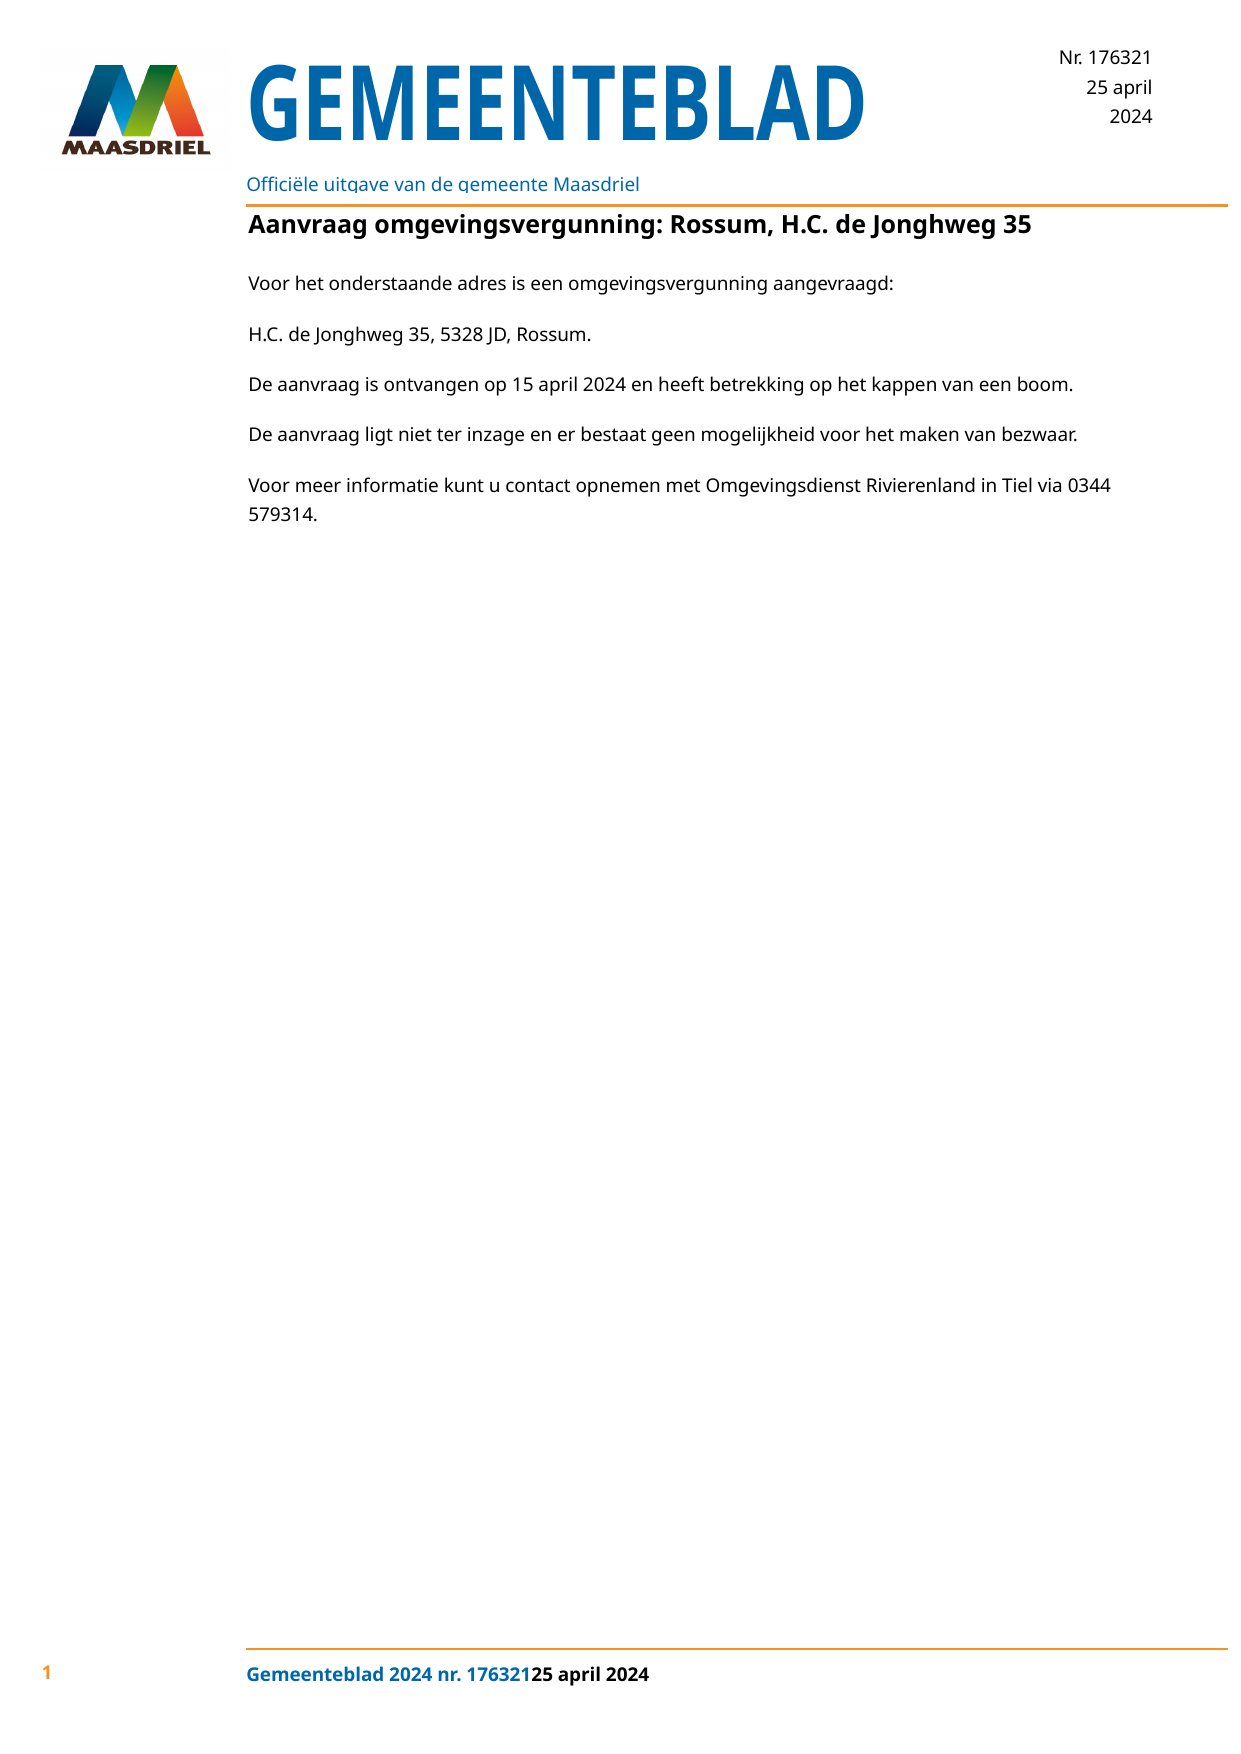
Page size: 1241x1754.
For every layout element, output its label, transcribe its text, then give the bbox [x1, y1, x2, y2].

text H.C. de Jonghweg 35, 5328 JD, Rossum. [248, 321, 1152, 346]
picture [41, 47, 231, 172]
text De aanvraag ligt niet ter inzage en er bestaat geen mogelijkheid voor het maken van bezwaar. [248, 422, 1152, 447]
text Voor het onderstaande adres is een omgevingsvergunning aangevraagd: [248, 270, 1152, 296]
text Aanvraag omgevingsvergunning: Rossum, H.C. de Jonghweg 35 [248, 207, 1152, 241]
text Voor meer informatie kunt u contact opnemen met Omgevingsdienst Rivierenland in Tiel via 0344 579314. [248, 472, 1152, 527]
text De aanvraag is ontvangen op 15 april 2024 en heeft betrekking op het kappen van een boom. [248, 371, 1152, 397]
